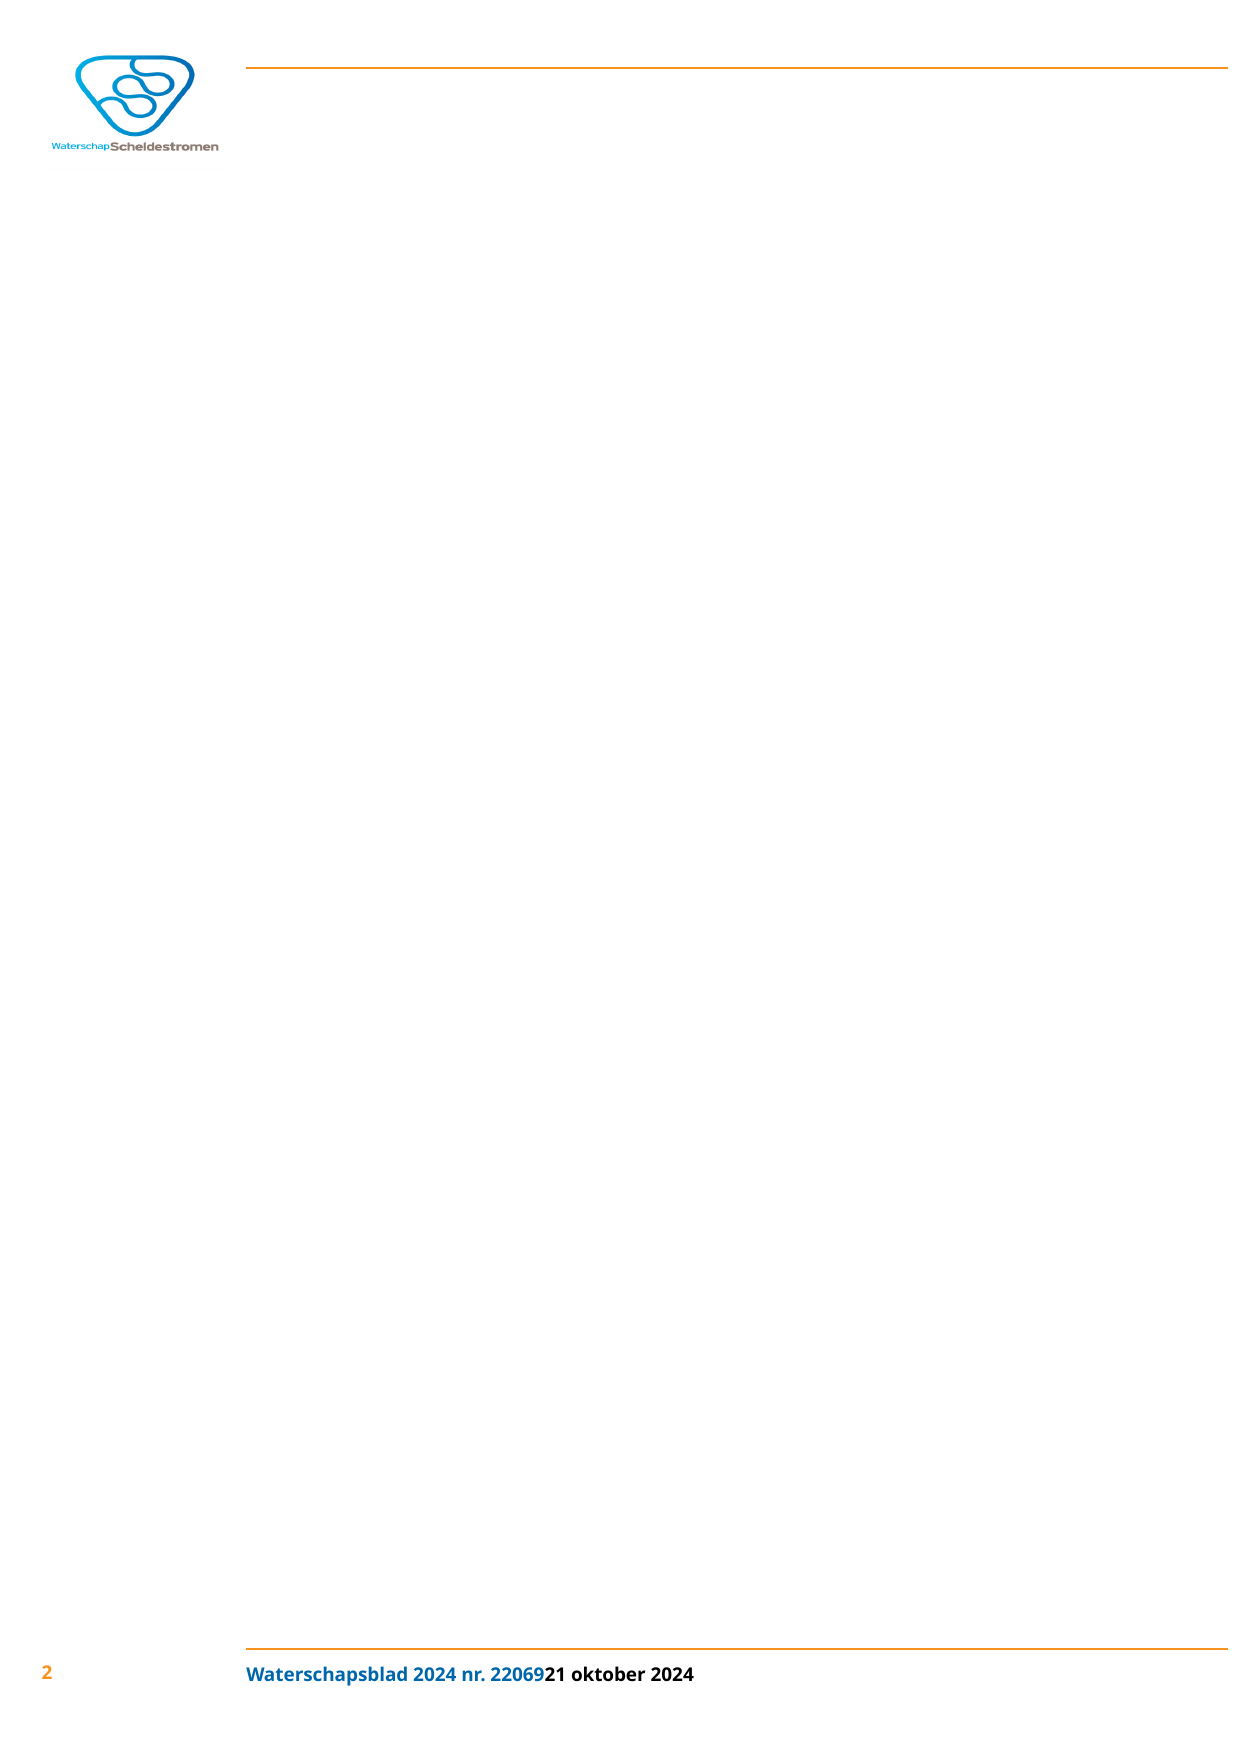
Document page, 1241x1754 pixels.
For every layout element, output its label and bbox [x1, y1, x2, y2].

picture [41, 47, 231, 172]
